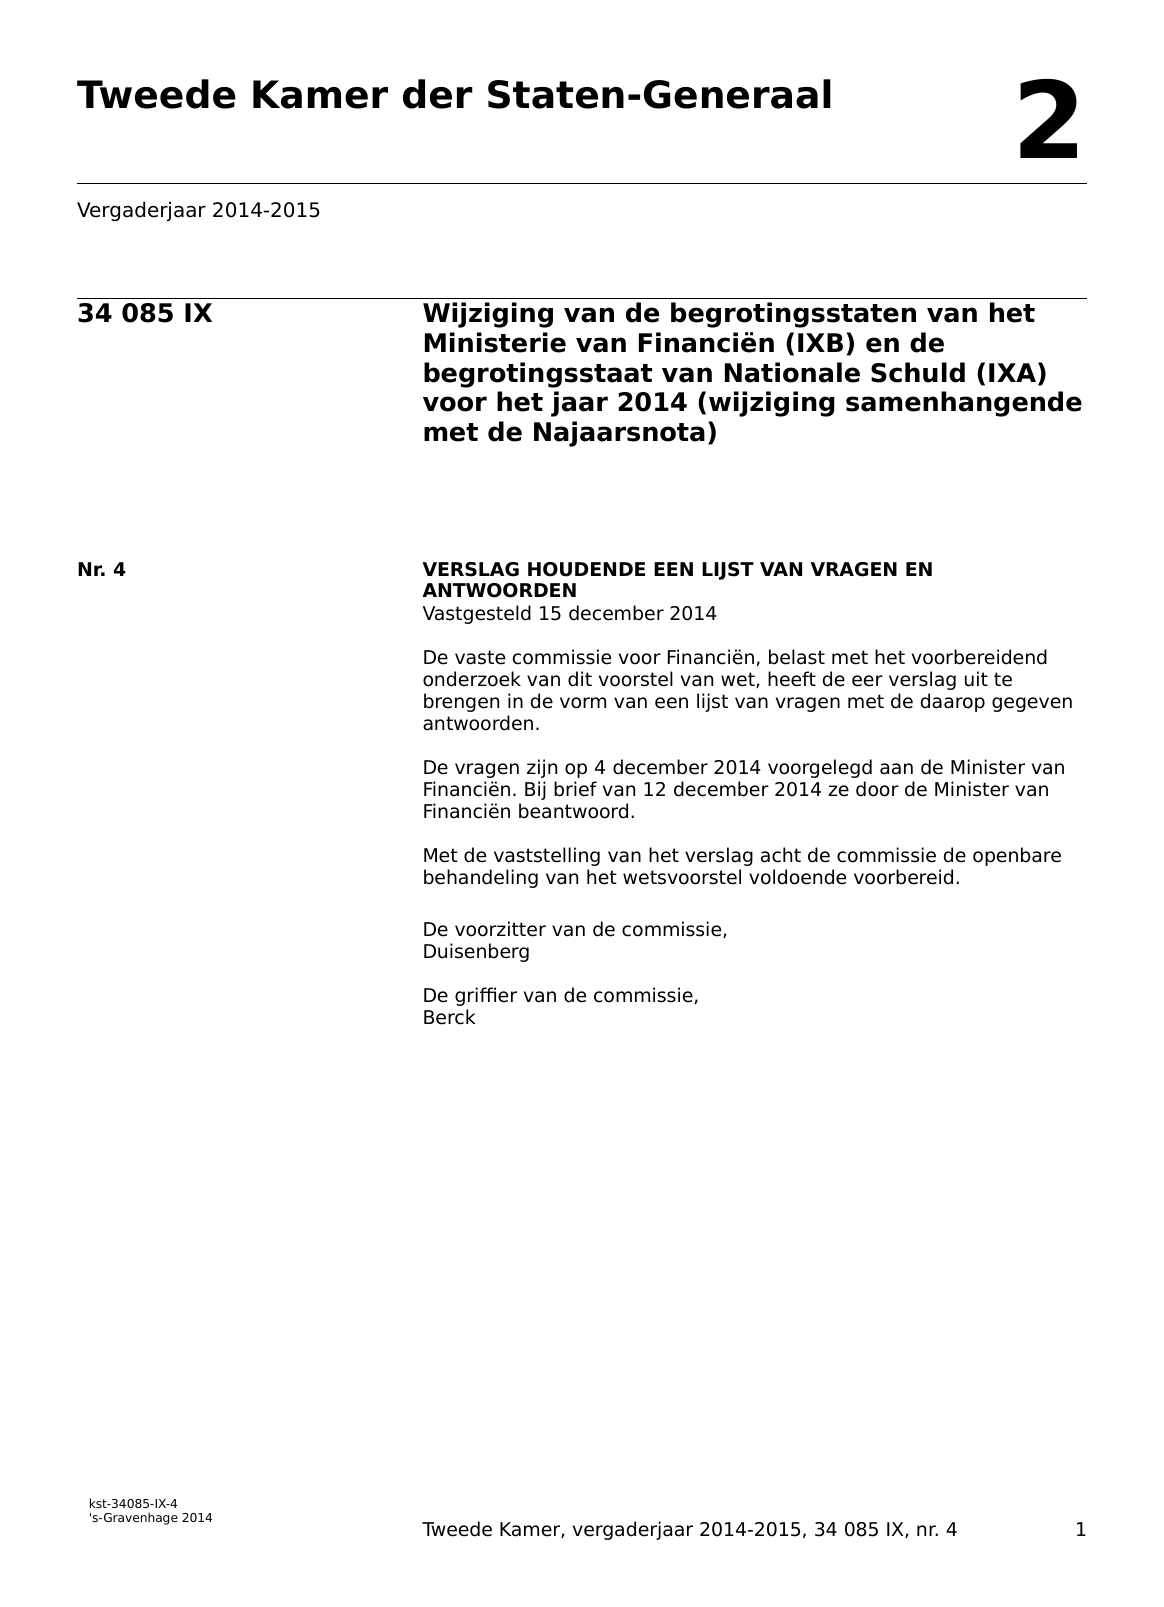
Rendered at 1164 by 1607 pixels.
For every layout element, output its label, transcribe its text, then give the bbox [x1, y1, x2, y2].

subtitle 34 085 IX Wijziging van de begrotingsstaten van het Ministerie van Financiën (IXB) en de begrotingsstaat van Nationale Schuld (IXA) voor het jaar 2014 (wijziging samenhangende met de Najaarsnota) [77, 299, 1087, 447]
text Vastgesteld 15 december 2014 [422, 602, 1087, 624]
text De vragen zijn op 4 december 2014 voorgelegd aan de Minister van Financiën. Bij brief van 12 december 2014 ze door de Minister van Financiën beantwoord. [422, 757, 1087, 823]
text 's-Gravenhage 2014 [88, 1511, 323, 1525]
table_header 2 [886, 59, 1087, 183]
text De vaste commissie voor Financiën, belast met het voorbereidend onderzoek van dit voorstel van wet, heeft de eer verslag uit te brengen in de vorm van een lijst van vragen met de daarop gegeven antwoorden. [422, 647, 1087, 734]
text Met de vaststelling van het verslag acht de commissie de openbare behandeling van het wetsvoorstel voldoende voorbereid. [422, 845, 1087, 889]
table_cell Vergaderjaar 2014-2015 [77, 184, 1087, 298]
text De voorzitter van de commissie, Duisenberg [422, 919, 1087, 963]
subtitle Nr. 4 VERSLAG HOUDENDE EEN LIJST VAN VRAGEN EN ANTWOORDEN [77, 558, 1087, 602]
table_header Tweede Kamer der Staten-Generaal [77, 59, 886, 183]
text kst-34085-IX-4 [88, 1497, 323, 1511]
text De griffier van de commissie, Berck [422, 985, 1087, 1029]
